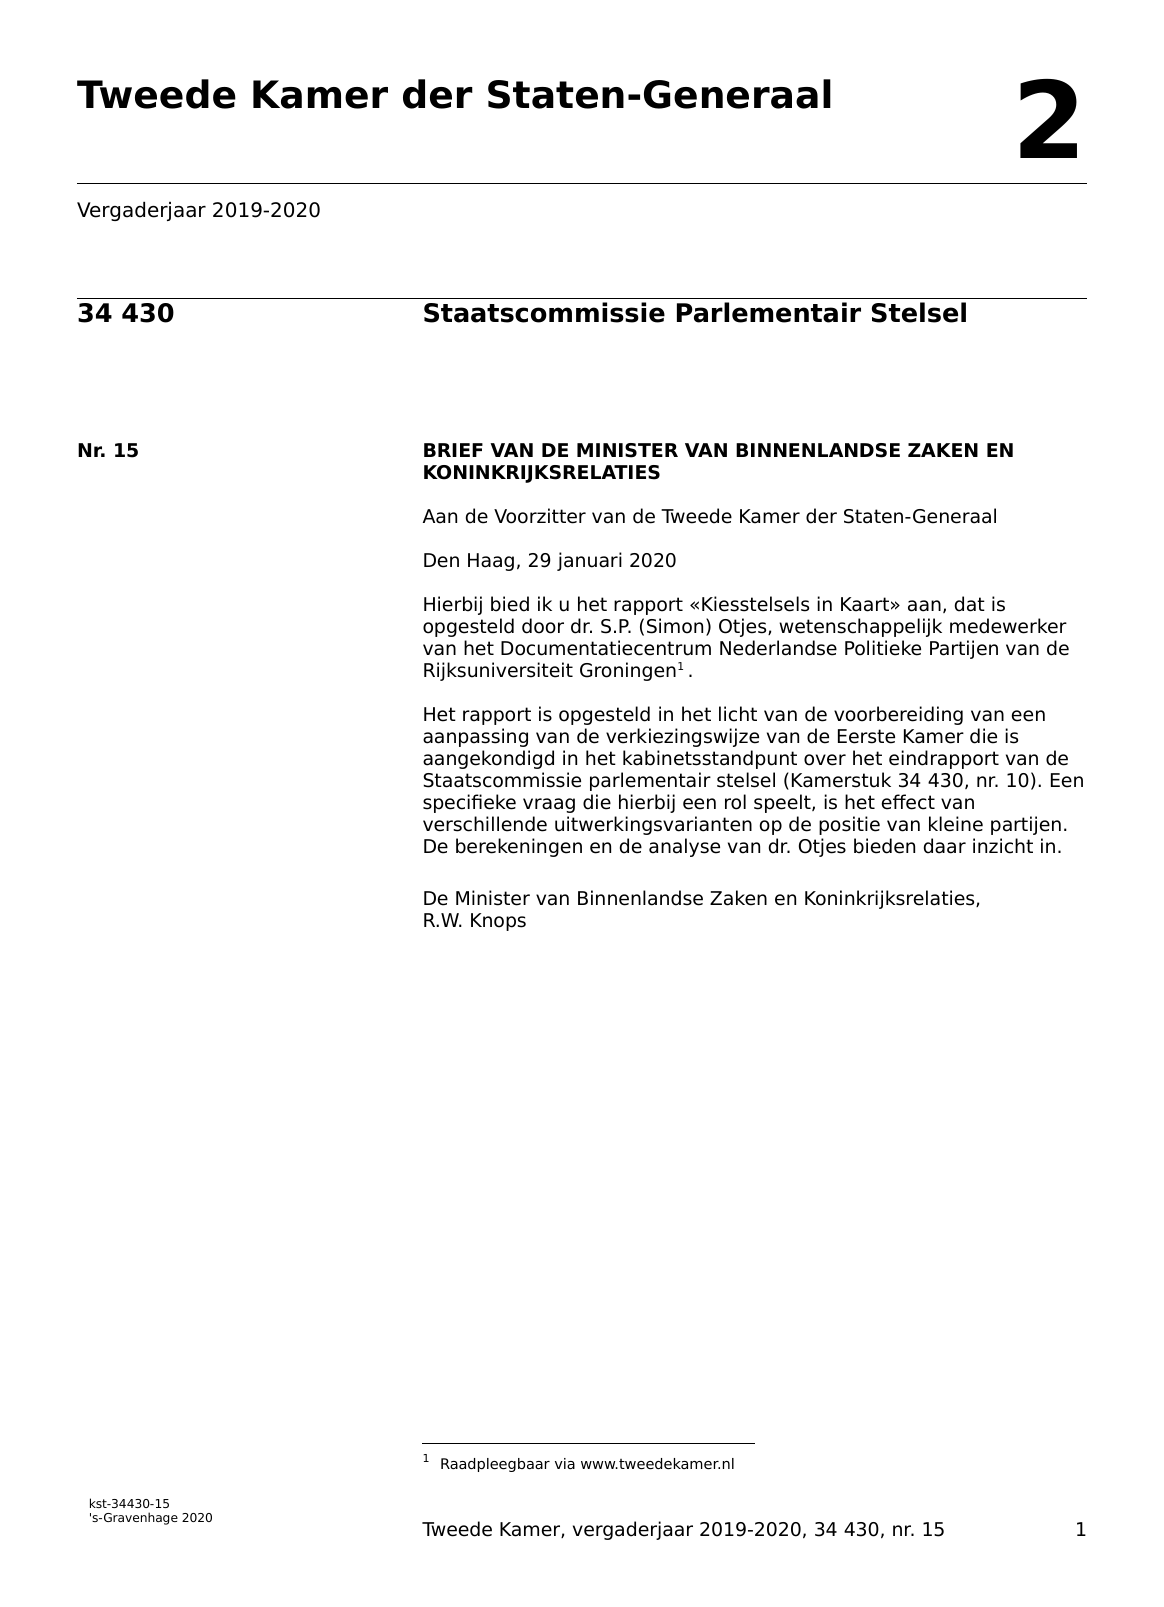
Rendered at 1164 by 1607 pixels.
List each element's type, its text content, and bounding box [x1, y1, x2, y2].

text kst-34430-15 [88, 1497, 323, 1511]
text Raadpleegbaar via www.tweedekamer.nl [422, 1452, 1087, 1474]
text Aan de Voorzitter van de Tweede Kamer der Staten-Generaal [422, 506, 1087, 528]
table_header 2 [886, 59, 1087, 183]
text De Minister van Binnenlandse Zaken en Koninkrijksrelaties, R.W. Knops [422, 888, 1087, 932]
subtitle Nr. 15 BRIEF VAN DE MINISTER VAN BINNENLANDSE ZAKEN EN KONINKRIJKSRELATIES [77, 440, 1087, 484]
text Het rapport is opgesteld in het licht van de voorbereiding van een aanpassing van de verkiezingswijze van de Eerste Kamer die is aangekondigd in het kabinetsstandpunt over het eindrapport van de Staatscommissie parlementair stelsel (Kamerstuk 34 430, nr. 10). Een specifieke vraag die hierbij een rol speelt, is het effect van verschillende uitwerkingsvarianten op de positie van kleine partijen. De berekeningen en de analyse van dr. Otjes bieden daar inzicht in. [422, 704, 1087, 858]
text Den Haag, 29 januari 2020 [422, 550, 1087, 572]
table_header Tweede Kamer der Staten-Generaal [77, 59, 886, 183]
subtitle 34 430 Staatscommissie Parlementair Stelsel [77, 299, 1087, 329]
text 's-Gravenhage 2020 [88, 1511, 323, 1525]
text Hierbij bied ik u het rapport «Kiesstelsels in Kaart» aan, dat is opgesteld door dr. S.P. (Simon) Otjes, wetenschappelijk medewerker van het Documentatiecentrum Nederlandse Politieke Partijen van de Rijksuniversiteit Groningen. [422, 594, 1087, 682]
table_cell Vergaderjaar 2019-2020 [77, 184, 1087, 298]
